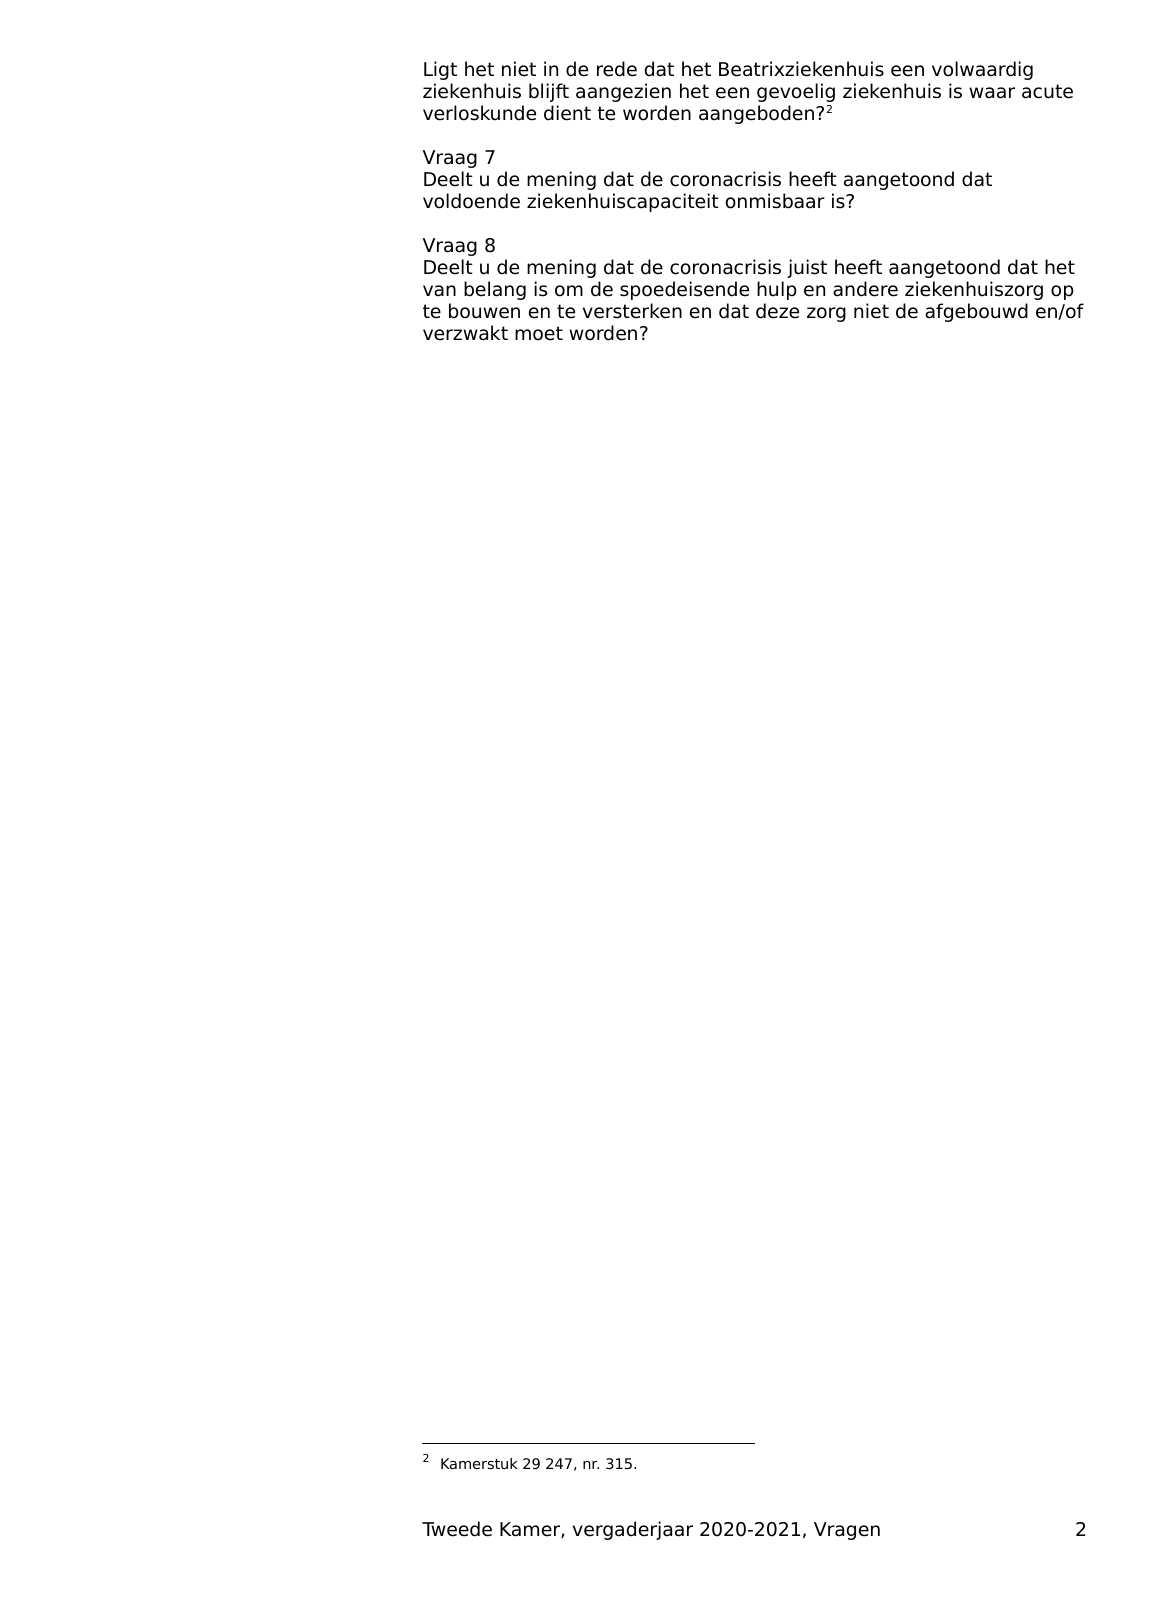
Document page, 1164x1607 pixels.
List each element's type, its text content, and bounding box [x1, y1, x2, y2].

text Deelt u de mening dat de coronacrisis heeft aangetoond dat voldoende ziekenhuiscapaciteit onmisbaar is? [422, 169, 1087, 213]
text Kamerstuk 29 247, nr. 315. [422, 1452, 1087, 1474]
text Deelt u de mening dat de coronacrisis juist heeft aangetoond dat het van belang is om de spoedeisende hulp en andere ziekenhuiszorg op te bouwen en te versterken en dat deze zorg niet de afgebouwd en/of verzwakt moet worden? [422, 257, 1087, 345]
text Vraag 7 [422, 147, 1087, 169]
text Vraag 8 [422, 235, 1087, 257]
text Ligt het niet in de rede dat het Beatrixziekenhuis een volwaardig ziekenhuis blijft aangezien het een gevoelig ziekenhuis is waar acute verloskunde dient te worden aangeboden? [422, 59, 1087, 125]
